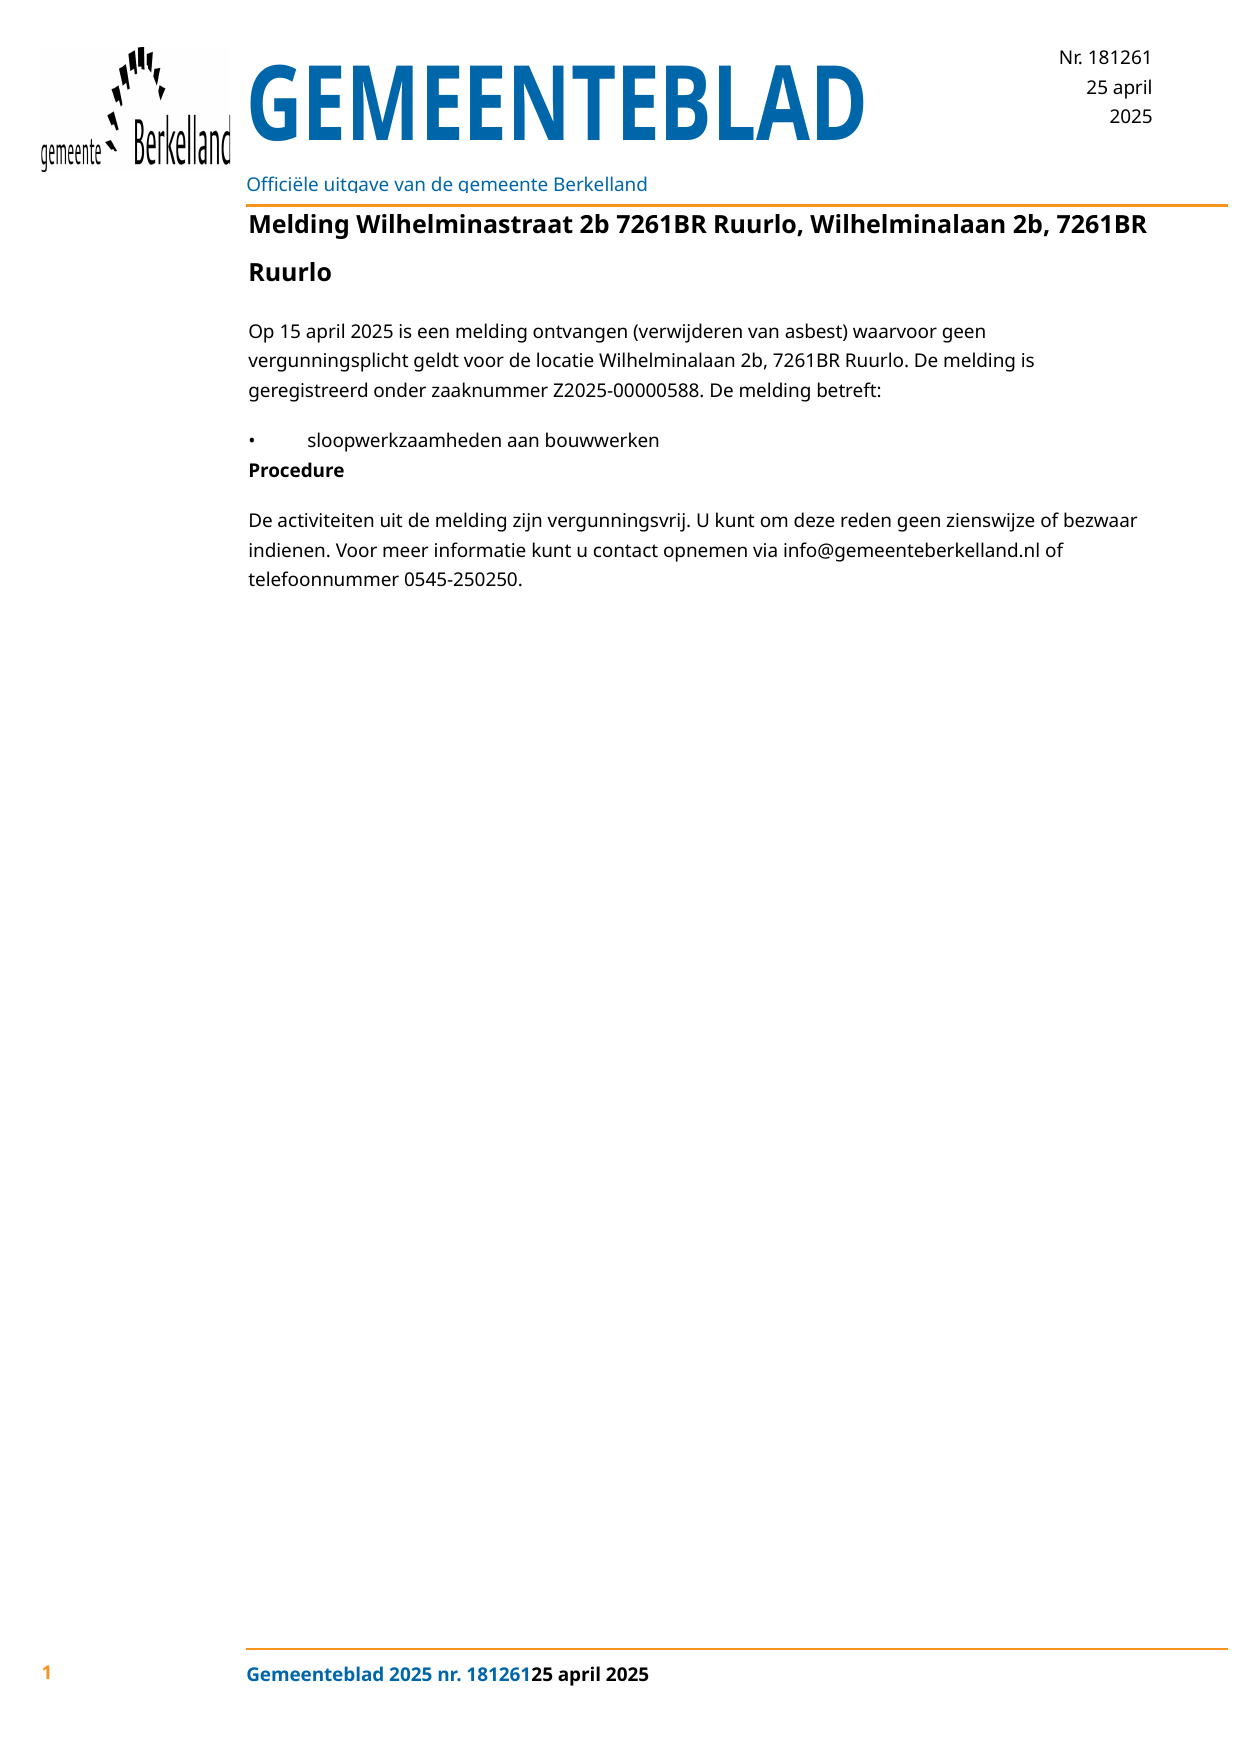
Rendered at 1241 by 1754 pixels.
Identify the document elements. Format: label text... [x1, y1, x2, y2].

text Procedure [248, 457, 1152, 483]
list sloopwerkzaamheden aan bouwwerken [248, 427, 1152, 453]
text De activiteiten uit de melding zijn vergunningsvrij. U kunt om deze reden geen zienswijze of bezwaar indienen. Voor meer informatie kunt u contact opnemen via info@gemeenteberkelland.nl of telefoonnummer 0545-250250. [248, 507, 1152, 592]
text Melding Wilhelminastraat 2b 7261BR Ruurlo, Wilhelminalaan 2b, 7261BR Ruurlo [248, 207, 1152, 288]
picture [41, 47, 231, 172]
text Op 15 april 2025 is een melding ontvangen (verwijderen van asbest) waarvoor geen vergunningsplicht geldt voor de locatie Wilhelminalaan 2b, 7261BR Ruurlo. De melding is geregistreerd onder zaaknummer Z2025-00000588. De melding betreft: [248, 318, 1152, 403]
